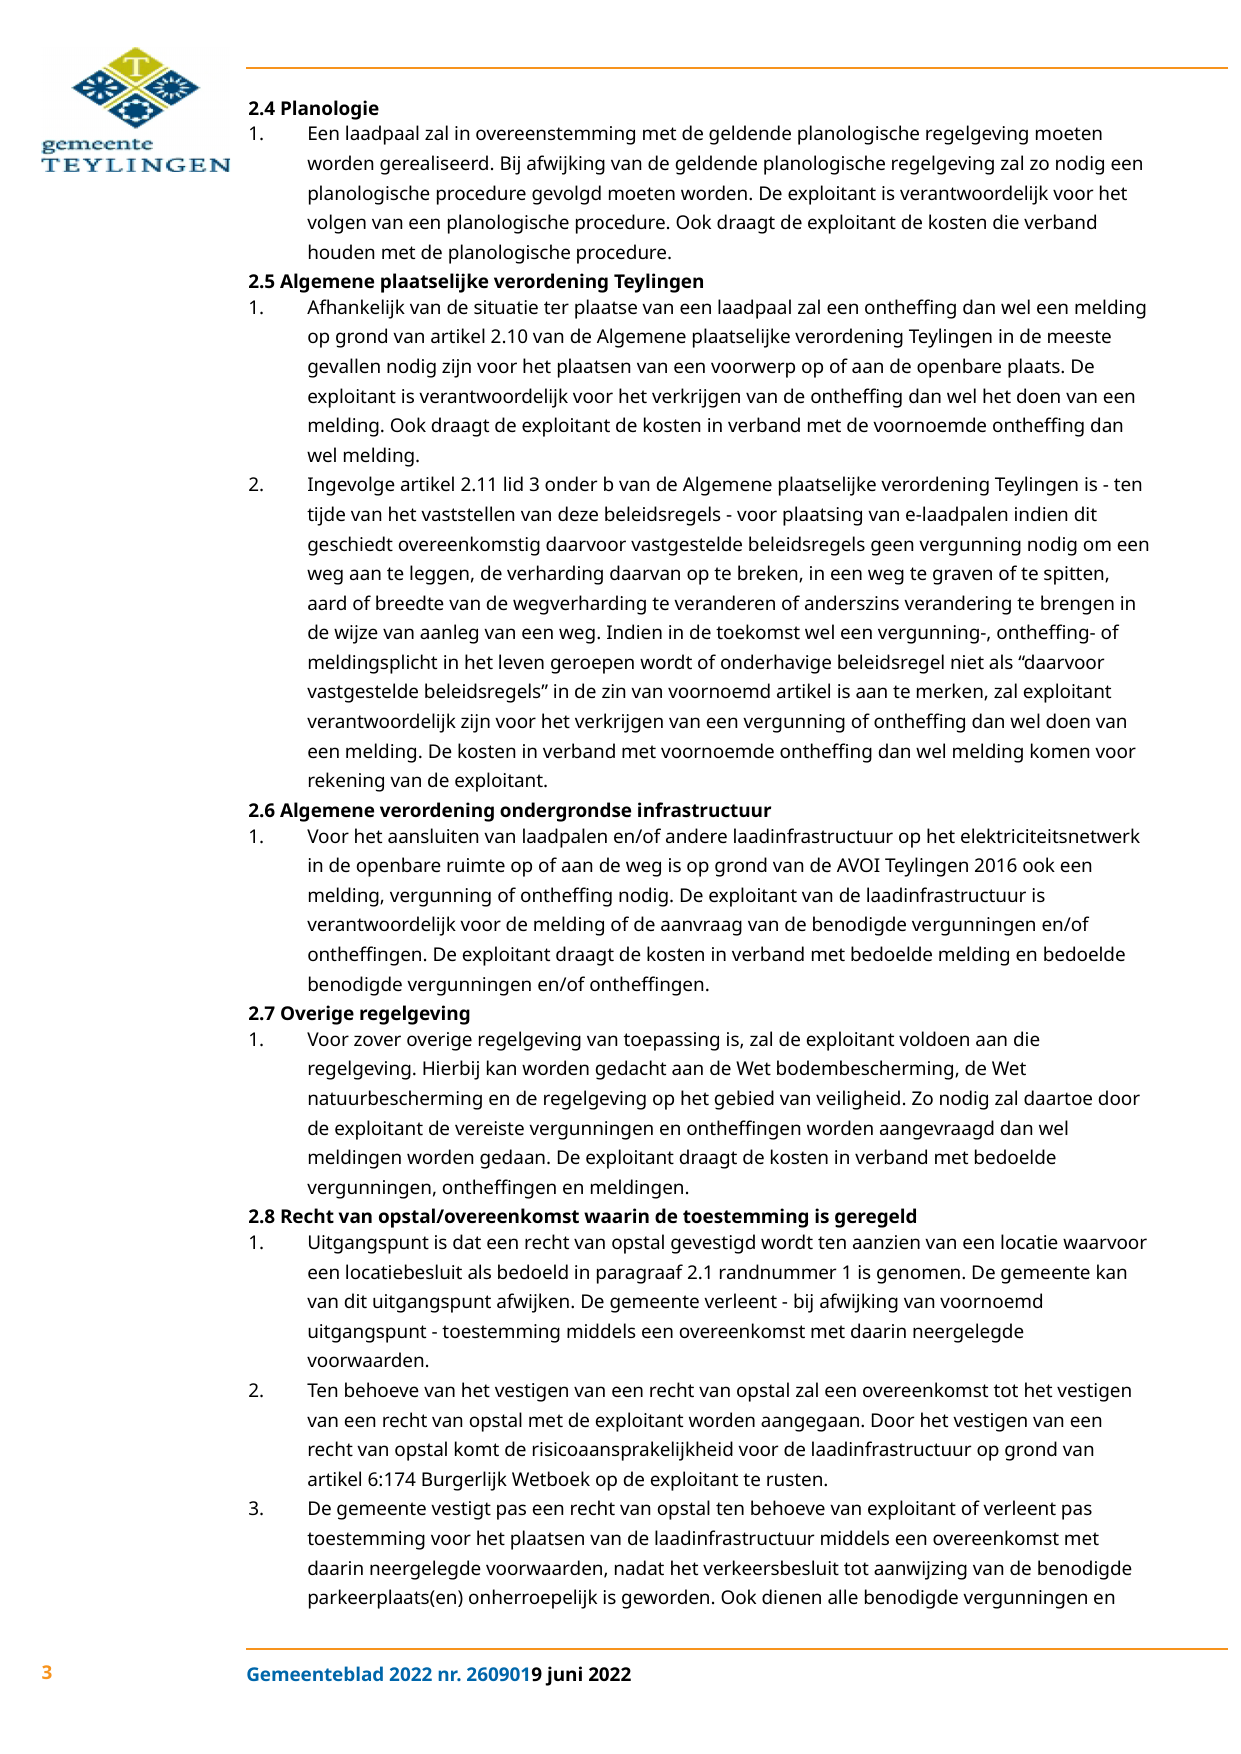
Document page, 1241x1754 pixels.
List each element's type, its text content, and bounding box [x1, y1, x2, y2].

list Voor zover overige regelgeving van toepassing is, zal de exploitant voldoen aan die regelgeving. Hierbij kan worden gedacht aan de Wet bodembescherming, de Wet natuurbescherming en de regelgeving op het gebied van veiligheid. Zo nodig zal daartoe door de exploitant de vereiste vergunningen en ontheffingen worden aangevraagd dan wel meldingen worden gedaan. De exploitant draagt de kosten in verband met bedoelde vergunningen, ontheffingen en meldingen. [248, 1026, 1152, 1200]
list Afhankelijk van de situatie ter plaatse van een laadpaal zal een ontheffing dan wel een melding op grond van artikel 2.10 van de Algemene plaatselijke verordening Teylingen in de meeste gevallen nodig zijn voor het plaatsen van een voorwerp op of aan de openbare plaats. De exploitant is verantwoordelijk voor het verkrijgen van de ontheffing dan wel het doen van een melding. Ook draagt de exploitant de kosten in verband met de voornoemde ontheffing dan wel melding. [248, 294, 1152, 468]
list Uitgangspunt is dat een recht van opstal gevestigd wordt ten aanzien van een locatie waarvoor een locatiebesluit als bedoeld in paragraaf 2.1 randnummer 1 is genomen. De gemeente kan van dit uitgangspunt afwijken. De gemeente verleent - bij afwijking van voornoemd uitgangspunt - toestemming middels een overeenkomst met daarin neergelegde voorwaarden. [248, 1229, 1152, 1373]
list Een laadpaal zal in overeenstemming met de geldende planologische regelgeving moeten worden gerealiseerd. Bij afwijking van de geldende planologische regelgeving zal zo nodig een planologische procedure gevolgd moeten worden. De exploitant is verantwoordelijk voor het volgen van een planologische procedure. Ook draagt de exploitant de kosten die verband houden met de planologische procedure. [248, 121, 1152, 264]
list Ingevolge artikel 2.11 lid 3 onder b van de Algemene plaatselijke verordening Teylingen is - ten tijde van het vaststellen van deze beleidsregels - voor plaatsing van e-laadpalen indien dit geschiedt overeenkomstig daarvoor vastgestelde beleidsregels geen vergunning nodig om een weg aan te leggen, de verharding daarvan op te breken, in een weg te graven of te spitten, aard of breedte van de wegverharding te veranderen of anderszins verandering te brengen in de wijze van aanleg van een weg. Indien in de toekomst wel een vergunning-, ontheffing- of meldingsplicht in het leven geroepen wordt of onderhavige beleidsregel niet als “daarvoor vastgestelde beleidsregels” in de zin van voornoemd artikel is aan te merken, zal exploitant verantwoordelijk zijn voor het verkrijgen van een vergunning of ontheffing dan wel doen van een melding. De kosten in verband met voornoemde ontheffing dan wel melding komen voor rekening van de exploitant. [248, 472, 1152, 793]
list Ten behoeve van het vestigen van een recht van opstal zal een overeenkomst tot het vestigen van een recht van opstal met de exploitant worden aangegaan. Door het vestigen van een recht van opstal komt de risicoaansprakelijkheid voor de laadinfrastructuur op grond van artikel 6:174 Burgerlijk Wetboek op de exploitant te rusten. [248, 1377, 1152, 1492]
text 2.5 Algemene plaatselijke verordening Teylingen [248, 268, 1152, 294]
text 2.6 Algemene verordening ondergrondse infrastructuur [248, 797, 1152, 823]
text 2.8 Recht van opstal/overeenkomst waarin de toestemming is geregeld [248, 1203, 1152, 1229]
list Voor het aansluiten van laadpalen en/of andere laadinfrastructuur op het elektriciteitsnetwerk in de openbare ruimte op of aan de weg is op grond van de AVOI Teylingen 2016 ook een melding, vergunning of ontheffing nodig. De exploitant van de laadinfrastructuur is verantwoordelijk voor de melding of de aanvraag van de benodigde vergunningen en/of ontheffingen. De exploitant draagt de kosten in verband met bedoelde melding en bedoelde benodigde vergunningen en/of ontheffingen. [248, 823, 1152, 996]
list De gemeente vestigt pas een recht van opstal ten behoeve van exploitant of verleent pas toestemming voor het plaatsen van de laadinfrastructuur middels een overeenkomst met daarin neergelegde voorwaarden, nadat het verkeersbesluit tot aanwijzing van de benodigde parkeerplaats(en) onherroepelijk is geworden. Ook dienen alle benodigde vergunningen en [248, 1496, 1152, 1610]
text 2.4 Planologie [248, 95, 1152, 121]
picture [41, 47, 231, 172]
text 2.7 Overige regelgeving [248, 1000, 1152, 1026]
